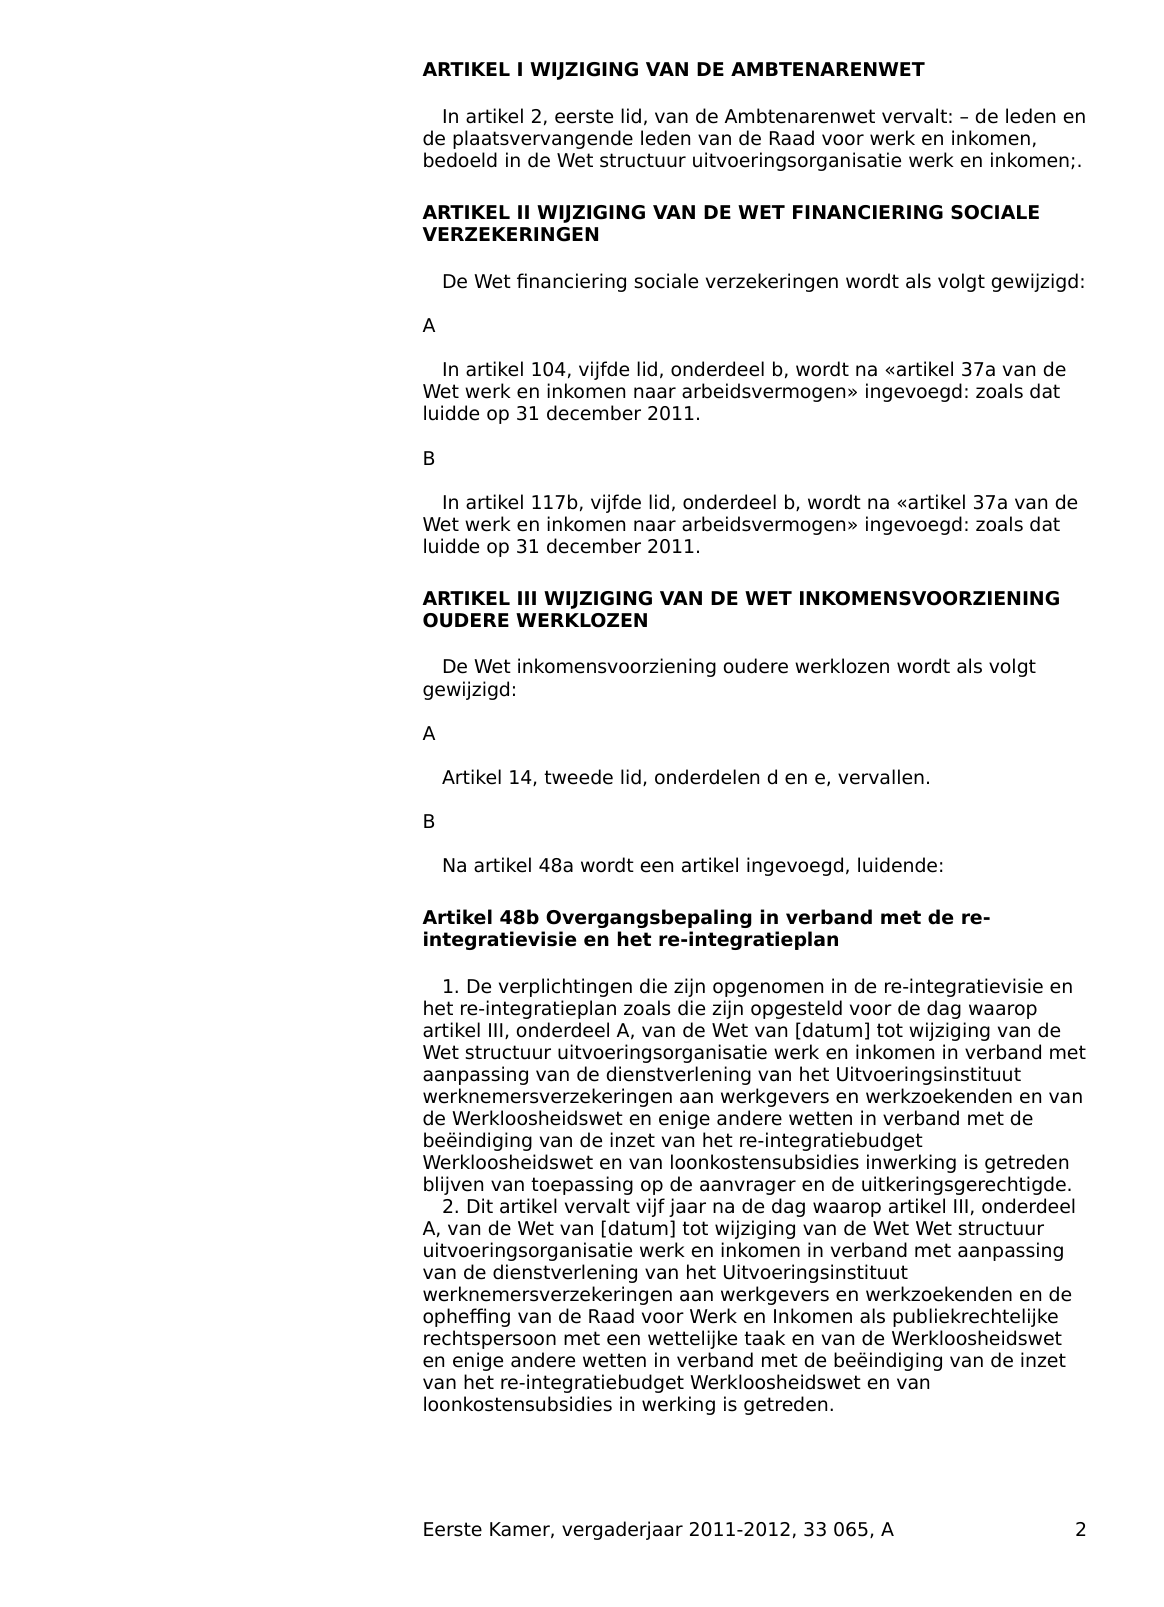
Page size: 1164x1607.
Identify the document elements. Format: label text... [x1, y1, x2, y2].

subtitle ARTIKEL II WIJZIGING VAN DE WET FINANCIERING SOCIALE VERZEKERINGEN [422, 202, 1087, 246]
text B [422, 811, 1087, 833]
text De Wet financiering sociale verzekeringen wordt als volgt gewijzigd: [422, 271, 1087, 293]
subtitle Artikel 48b Overgangsbepaling in verband met de re-integratievisie en het re-integratieplan [422, 907, 1087, 951]
text A [422, 723, 1087, 744]
text Na artikel 48a wordt een artikel ingevoegd, luidende: [422, 855, 1087, 877]
text De Wet inkomensvoorziening oudere werklozen wordt als volgt gewijzigd: [422, 656, 1087, 700]
text In artikel 104, vijfde lid, onderdeel b, wordt na «artikel 37a van de Wet werk en inkomen naar arbeidsvermogen» ingevoegd: zoals dat luidde op 31 december 2011. [422, 359, 1087, 425]
text 1. De verplichtingen die zijn opgenomen in de re-integratievisie en het re-integratieplan zoals die zijn opgesteld voor de dag waarop artikel III, onderdeel A, van de Wet van [datum] tot wijziging van de Wet structuur uitvoeringsorganisatie werk en inkomen in verband met aanpassing van de dienstverlening van het Uitvoeringsinstituut werknemersverzekeringen aan werkgevers en werkzoekenden en van de Werkloosheidswet en enige andere wetten in verband met de beëindiging van de inzet van het re-integratiebudget Werkloosheidswet en van loonkostensubsidies inwerking is getreden blijven van toepassing op de aanvrager en de uitkeringsgerechtigde. [422, 976, 1087, 1196]
text In artikel 117b, vijfde lid, onderdeel b, wordt na «artikel 37a van de Wet werk en inkomen naar arbeidsvermogen» ingevoegd: zoals dat luidde op 31 december 2011. [422, 492, 1087, 557]
subtitle ARTIKEL I WIJZIGING VAN DE AMBTENARENWET [422, 59, 1087, 81]
text In artikel 2, eerste lid, van de Ambtenarenwet vervalt: – de leden en de plaatsvervangende leden van de Raad voor werk en inkomen, bedoeld in de Wet structuur uitvoeringsorganisatie werk en inkomen;. [422, 106, 1087, 172]
text B [422, 447, 1087, 469]
text A [422, 315, 1087, 337]
text Artikel 14, tweede lid, onderdelen d en e, vervallen. [422, 767, 1087, 789]
subtitle ARTIKEL III WIJZIGING VAN DE WET INKOMENSVOORZIENING OUDERE WERKLOZEN [422, 587, 1087, 631]
text 2. Dit artikel vervalt vijf jaar na de dag waarop artikel III, onderdeel A, van de Wet van [datum] tot wijziging van de Wet Wet structuur uitvoeringsorganisatie werk en inkomen in verband met aanpassing van de dienstverlening van het Uitvoeringsinstituut werknemersverzekeringen aan werkgevers en werkzoekenden en de opheffing van de Raad voor Werk en Inkomen als publiekrechtelijke rechtspersoon met een wettelijke taak en van de Werkloosheidswet en enige andere wetten in verband met de beëindiging van de inzet van het re-integratiebudget Werkloosheidswet en van loonkostensubsidies in werking is getreden. [422, 1196, 1087, 1416]
